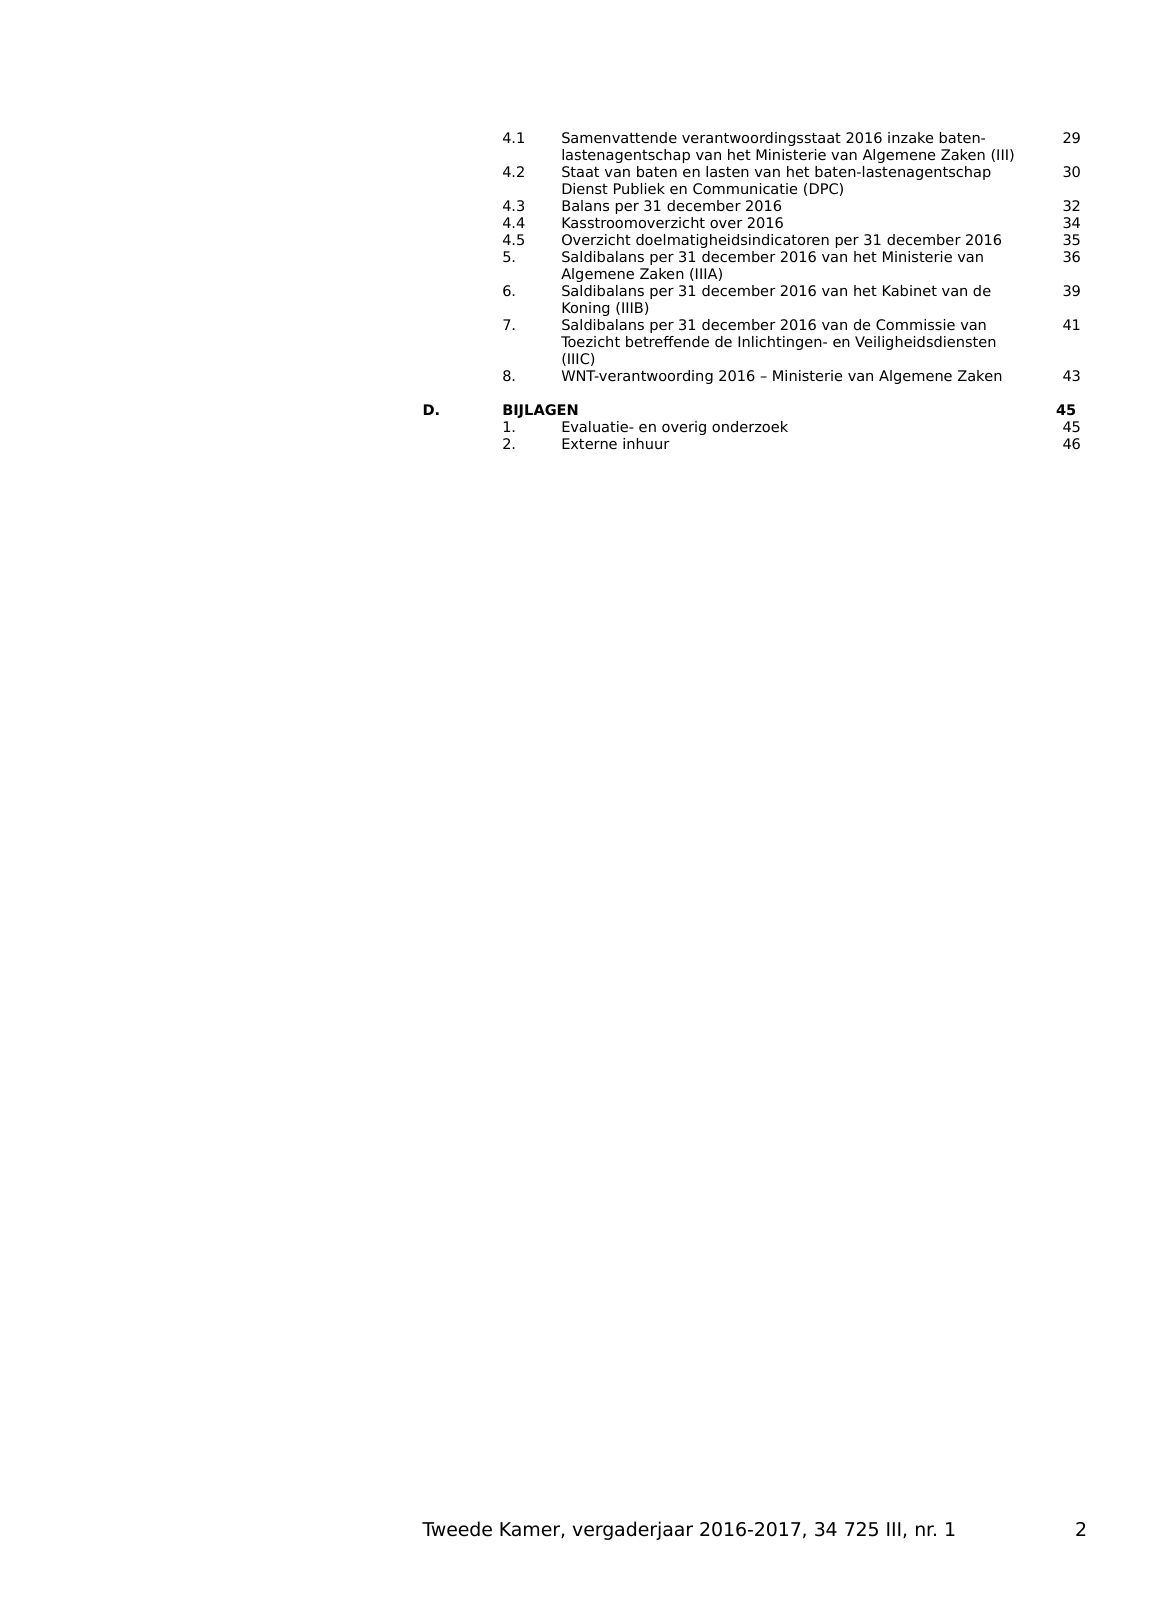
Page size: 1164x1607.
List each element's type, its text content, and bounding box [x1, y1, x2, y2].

table_cell [422, 368, 496, 384]
table_cell 6. [496, 283, 555, 317]
table_cell [555, 385, 1027, 402]
table_cell [422, 164, 496, 198]
table_cell 34 [1028, 215, 1087, 232]
table_cell BIJLAGEN [496, 402, 1027, 418]
table_cell 8. [496, 368, 555, 384]
table_cell Externe inhuur [555, 436, 1027, 452]
table_cell 1. [496, 419, 555, 436]
table_cell 46 [1028, 436, 1087, 452]
table_cell [422, 215, 496, 232]
table_cell Saldibalans per 31 december 2016 van het Ministerie van Algemene Zaken (IIIA) [555, 249, 1027, 283]
table_cell [422, 385, 496, 402]
table_cell [422, 232, 496, 249]
table_cell [422, 283, 496, 317]
table_cell 45 [1028, 419, 1087, 436]
table_cell 2. [496, 436, 555, 452]
table_cell 29 [1028, 130, 1087, 164]
table_cell Saldibalans per 31 december 2016 van het Kabinet van de Koning (IIIB) [555, 283, 1027, 317]
table_cell WNT-verantwoording 2016 – Ministerie van Algemene Zaken [555, 368, 1027, 384]
table_cell D. [422, 402, 496, 418]
table_cell 4.4 [496, 215, 555, 232]
table_cell 35 [1028, 232, 1087, 249]
table_cell 39 [1028, 283, 1087, 317]
table_cell Evaluatie- en overig onderzoek [555, 419, 1027, 436]
table_cell Saldibalans per 31 december 2016 van de Commissie van Toezicht betreffende de Inlichtingen- en Veiligheidsdiensten (IIIC) [555, 317, 1027, 368]
table_cell Samenvattende verantwoordingsstaat 2016 inzake baten-lastenagentschap van het Ministerie van Algemene Zaken (III) [555, 130, 1027, 164]
table_cell [1028, 385, 1087, 402]
table_cell Kasstroomoverzicht over 2016 [555, 215, 1027, 232]
table_cell 4.5 [496, 232, 555, 249]
table_cell 41 [1028, 317, 1087, 368]
table_cell [422, 249, 496, 283]
table_cell Overzicht doelmatigheidsindicatoren per 31 december 2016 [555, 232, 1027, 249]
table_cell [422, 436, 496, 452]
table_cell [422, 198, 496, 215]
table_cell Staat van baten en lasten van het baten-lastenagentschap Dienst Publiek en Communicatie (DPC) [555, 164, 1027, 198]
table_cell 32 [1028, 198, 1087, 215]
table_cell 30 [1028, 164, 1087, 198]
table_cell 7. [496, 317, 555, 368]
table_cell [496, 385, 555, 402]
table_cell 36 [1028, 249, 1087, 283]
table_cell 43 [1028, 368, 1087, 384]
table_cell 45 [1028, 402, 1087, 418]
table_cell 5. [496, 249, 555, 283]
table_cell [422, 130, 496, 164]
table_cell 4.1 [496, 130, 555, 164]
table_cell 4.2 [496, 164, 555, 198]
table_cell Balans per 31 december 2016 [555, 198, 1027, 215]
table_cell 4.3 [496, 198, 555, 215]
table_cell [422, 317, 496, 368]
table_cell [422, 419, 496, 436]
